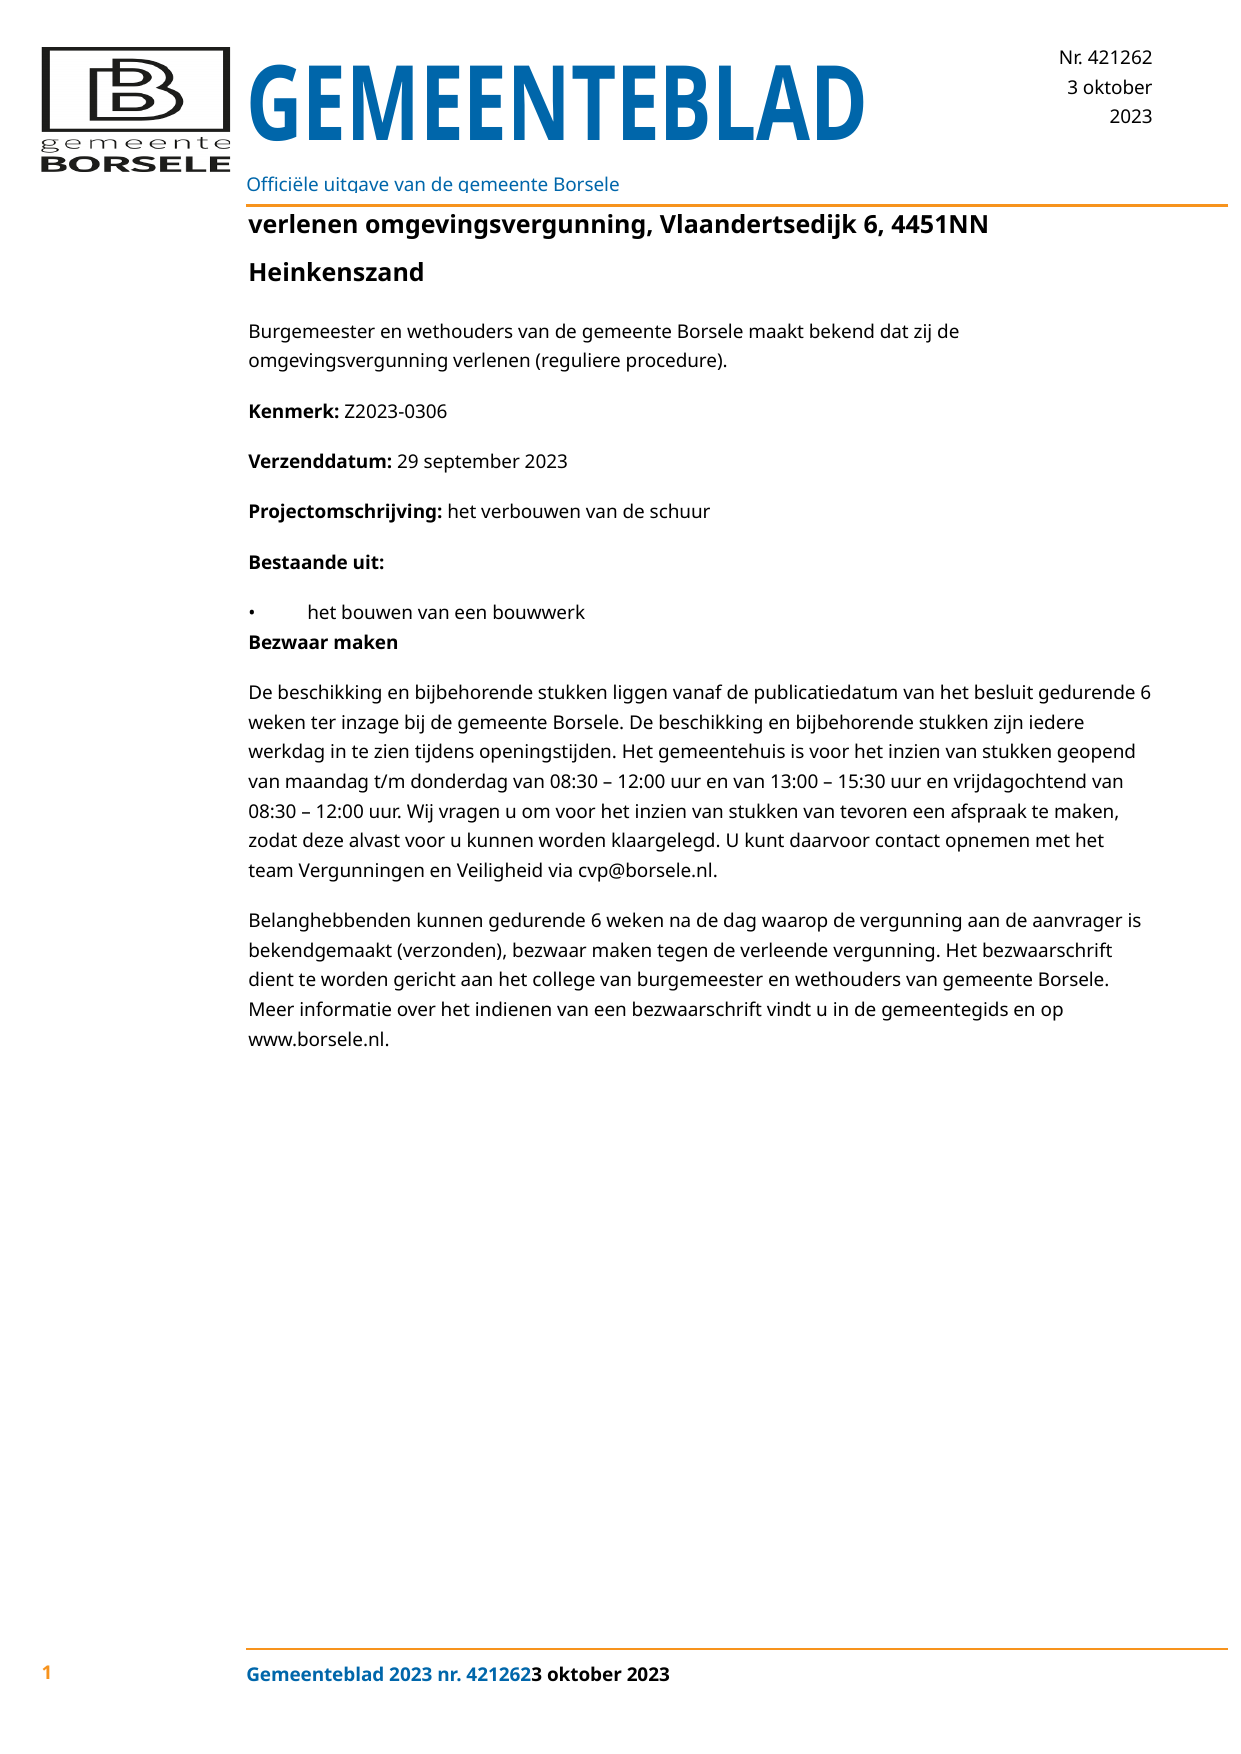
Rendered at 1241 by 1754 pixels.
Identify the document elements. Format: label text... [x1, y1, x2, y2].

text De beschikking en bijbehorende stukken liggen vanaf de publicatiedatum van het besluit gedurende 6 weken ter inzage bij de gemeente Borsele. De beschikking en bijbehorende stukken zijn iedere werkdag in te zien tijdens openingstijden. Het gemeentehuis is voor het inzien van stukken geopend van maandag t/m donderdag van 08:30 – 12:00 uur en van 13:00 – 15:30 uur en vrijdagochtend van 08:30 – 12:00 uur. Wij vragen u om voor het inzien van stukken van tevoren een afspraak te maken, zodat deze alvast voor u kunnen worden klaargelegd. U kunt daarvoor contact opnemen met het team Vergunningen en Veiligheid via cvp@borsele.nl. [248, 679, 1152, 883]
text Kenmerk: Z2023-0306 [248, 398, 1152, 424]
text Burgemeester en wethouders van de gemeente Borsele maakt bekend dat zij de omgevingsvergunning verlenen (reguliere procedure). [248, 318, 1152, 373]
text verlenen omgevingsvergunning, Vlaandertsedijk 6, 4451NN Heinkenszand [248, 207, 1152, 288]
list het bouwen van een bouwwerk [248, 599, 1152, 625]
picture [41, 47, 231, 172]
text Verzenddatum: 29 september 2023 [248, 448, 1152, 474]
text Belanghebbenden kunnen gedurende 6 weken na de dag waarop de vergunning aan de aanvrager is bekendgemaakt (verzonden), bezwaar maken tegen de verleende vergunning. Het bezwaarschrift dient te worden gericht aan het college van burgemeester en wethouders van gemeente Borsele. Meer informatie over het indienen van een bezwaarschrift vindt u in de gemeentegids en op www.borsele.nl. [248, 907, 1152, 1052]
text Projectomschrijving: het verbouwen van de schuur [248, 499, 1152, 524]
text Bestaande uit: [248, 549, 1152, 575]
text Bezwaar maken [248, 629, 1152, 655]
